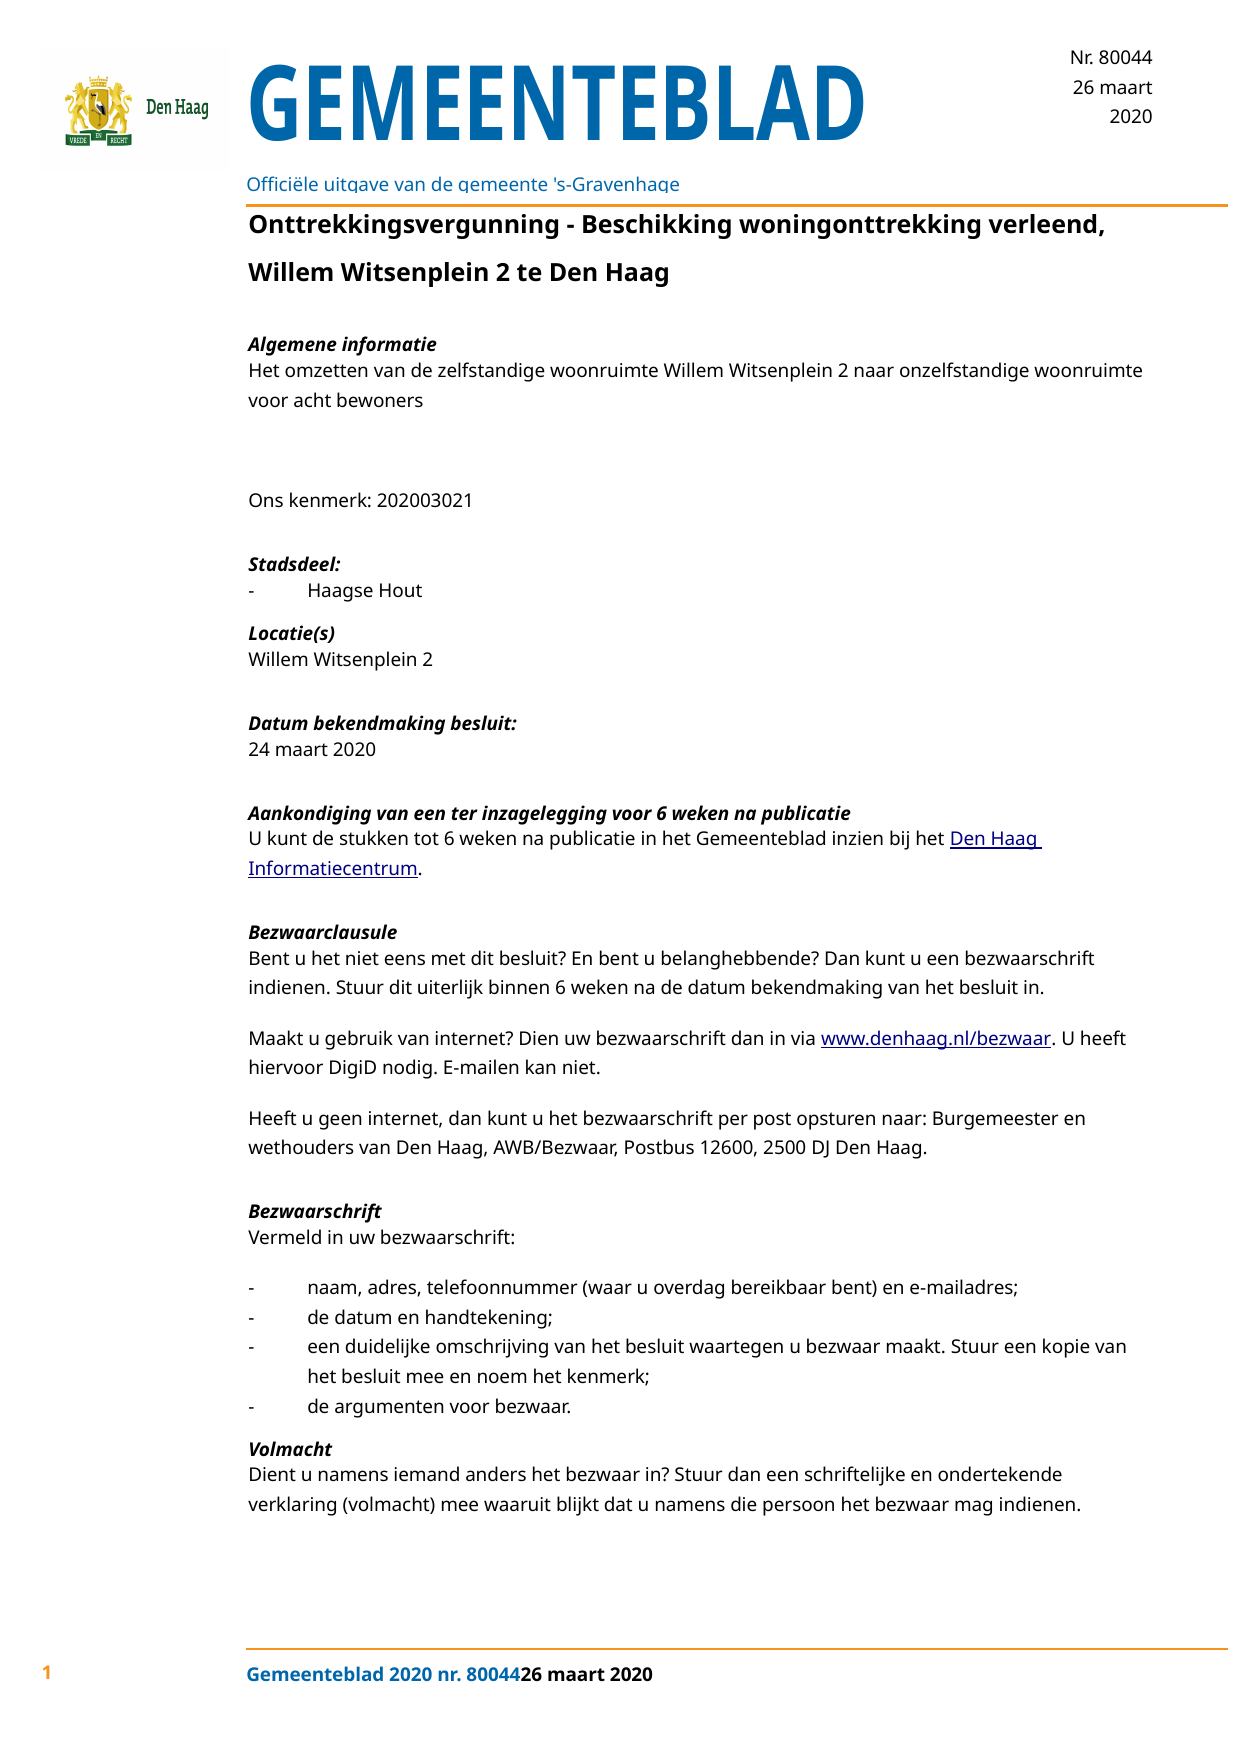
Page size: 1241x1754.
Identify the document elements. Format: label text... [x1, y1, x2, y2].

text Bezwaarschrift [248, 1198, 1152, 1224]
picture [41, 47, 231, 172]
text Volmacht [248, 1436, 1152, 1462]
text Het omzetten van de zelfstandige woonruimte Willem Witsenplein 2 naar onzelfstandige woonruimte voor acht bewoners [248, 357, 1152, 412]
text Vermeld in uw bezwaarschrift: [248, 1224, 1152, 1250]
text U kunt de stukken tot 6 weken na publicatie in het Gemeenteblad inzien bij het Den Haag Informatiecentrum. [248, 826, 1152, 881]
text Maakt u gebruik van internet? Dien uw bezwaarschrift dan in via www.denhaag.nl/bezwaar. U heeft hiervoor DigiD nodig. E-mailen kan niet. [248, 1025, 1152, 1080]
text Bent u het niet eens met dit besluit? En bent u belanghebbende? Dan kunt u een bezwaarschrift indienen. Stuur dit uiterlijk binnen 6 weken na de datum bekendmaking van het besluit in. [248, 945, 1152, 1000]
text Ons kenmerk: 202003021 [248, 488, 1152, 513]
text Willem Witsenplein 2 [248, 646, 1152, 672]
list naam, adres, telefoonnummer (waar u overdag bereikbaar bent) en e-mailadres; [248, 1274, 1152, 1300]
text 24 maart 2020 [248, 736, 1152, 762]
list de argumenten voor bezwaar. [248, 1393, 1152, 1418]
list een duidelijke omschrijving van het besluit waartegen u bezwaar maakt. Stuur een kopie van het besluit mee en noem het kenmerk; [248, 1334, 1152, 1389]
text Bezwaarclausule [248, 919, 1152, 945]
text Onttrekkingsvergunning - Beschikking woningonttrekking verleend, Willem Witsenplein 2 te Den Haag [248, 207, 1152, 288]
text Datum bekendmaking besluit: [248, 710, 1152, 736]
text Aankondiging van een ter inzagelegging voor 6 weken na publicatie [248, 800, 1152, 826]
text Heeft u geen internet, dan kunt u het bezwaarschrift per post opsturen naar: Burgemeester en wethouders van Den Haag, AWB/Bezwaar, Postbus 12600, 2500 DJ Den Haag. [248, 1105, 1152, 1160]
text Algemene informatie [248, 331, 1152, 357]
list Haagse Hout [248, 577, 1152, 603]
list de datum en handtekening; [248, 1304, 1152, 1330]
text Stadsdeel: [248, 552, 1152, 577]
text Dient u namens iemand anders het bezwaar in? Stuur dan een schriftelijke en ondertekende verklaring (volmacht) mee waaruit blijkt dat u namens die persoon het bezwaar mag indienen. [248, 1462, 1152, 1517]
text Locatie(s) [248, 620, 1152, 646]
